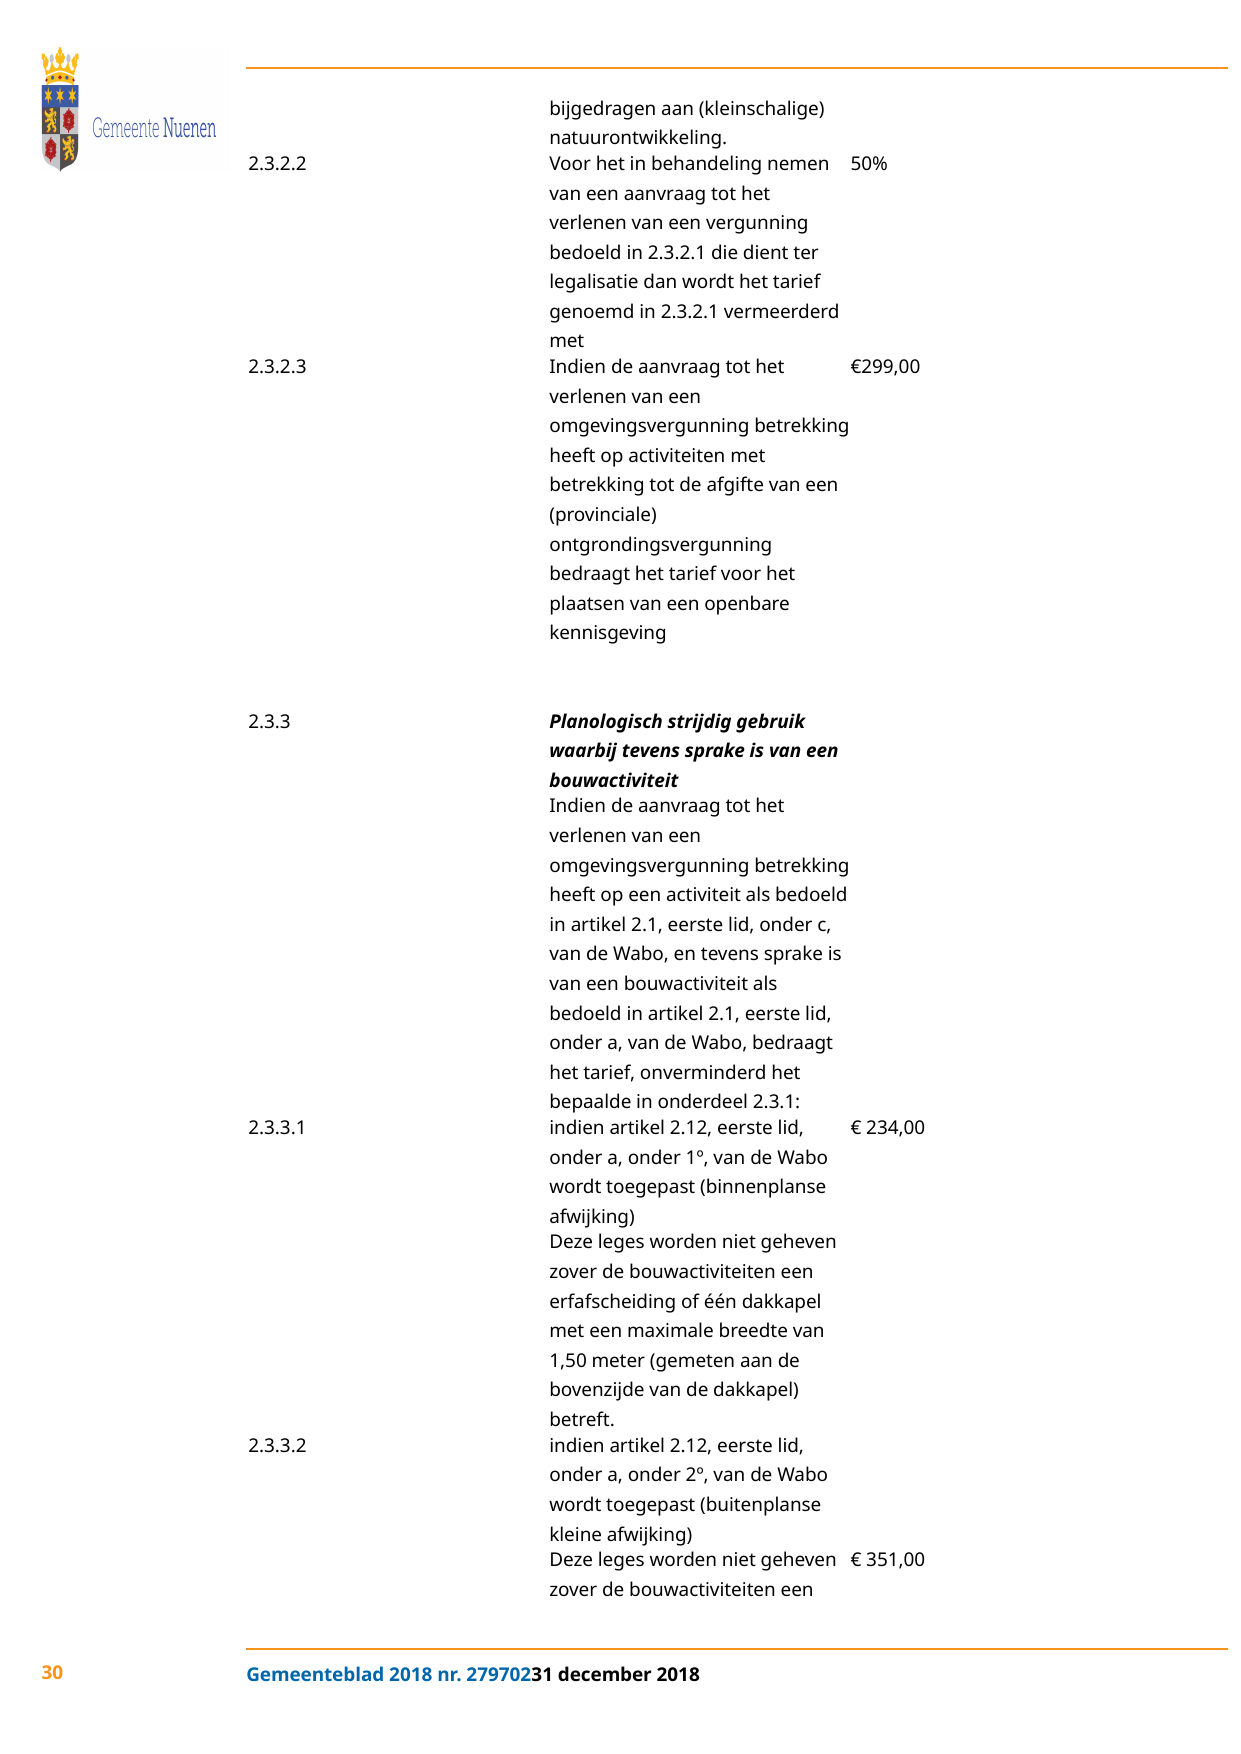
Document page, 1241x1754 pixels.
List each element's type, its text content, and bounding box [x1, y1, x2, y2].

table_cell Voor het in behandeling nemen van een aanvraag tot het verlenen van een vergunning bedoeld in 2.3.2.1 die dient ter legalisatie dan wordt het tarief genoemd in 2.3.2.1 vermeerderd met [549, 150, 850, 353]
table_cell € 234,00 [850, 1114, 1152, 1229]
table_cell indien artikel 2.12, eerste lid, onder a, onder 2º, van de Wabo wordt toegepast (buitenplanse kleine afwijking) [549, 1432, 850, 1546]
table_cell 2.3.3.2 [248, 1432, 549, 1546]
table_cell [850, 95, 1152, 150]
table_cell indien artikel 2.12, eerste lid, onder a, onder 1º, van de Wabo wordt toegepast (binnenplanse afwijking) [549, 1114, 850, 1229]
table_header Planologisch strijdig gebruik waarbij tevens sprake is van een bouwactiviteit [549, 708, 850, 793]
table_cell € 351,00 [850, 1546, 1152, 1602]
table_cell bijgedragen aan (kleinschalige) natuurontwikkeling. [549, 95, 850, 150]
table_header 2.3.3 [248, 708, 549, 793]
table_cell 2.3.2.2 [248, 150, 549, 353]
table_cell [248, 1229, 549, 1432]
table_cell 2.3.2.3 [248, 353, 549, 645]
table_header [850, 708, 1152, 793]
table_cell [850, 793, 1152, 1114]
table_cell Indien de aanvraag tot het verlenen van een omgevingsvergunning betrekking heeft op een activiteit als bedoeld in artikel 2.1, eerste lid, onder c, van de Wabo, en tevens sprake is van een bouwactiviteit als bedoeld in artikel 2.1, eerste lid, onder a, van de Wabo, bedraagt het tarief, onverminderd het bepaalde in onderdeel 2.3.1: [549, 793, 850, 1114]
table_cell 2.3.3.1 [248, 1114, 549, 1229]
table_cell [248, 95, 549, 150]
table_cell Deze leges worden niet geheven zover de bouwactiviteiten een [549, 1546, 850, 1602]
table_cell Deze leges worden niet geheven zover de bouwactiviteiten een erfafscheiding of één dakkapel met een maximale breedte van 1,50 meter (gemeten aan de bovenzijde van de dakkapel) betreft. [549, 1229, 850, 1432]
picture [41, 47, 231, 172]
table_cell [850, 1432, 1152, 1546]
table_cell 50% [850, 150, 1152, 353]
table_cell Indien de aanvraag tot het verlenen van een omgevingsvergunning betrekking heeft op activiteiten met betrekking tot de afgifte van een (provinciale) ontgrondingsvergunning bedraagt het tarief voor het plaatsen van een openbare kennisgeving [549, 353, 850, 645]
table_cell [850, 1229, 1152, 1432]
table_cell [248, 1546, 549, 1602]
table_cell [248, 793, 549, 1114]
table_cell €299,00 [850, 353, 1152, 645]
